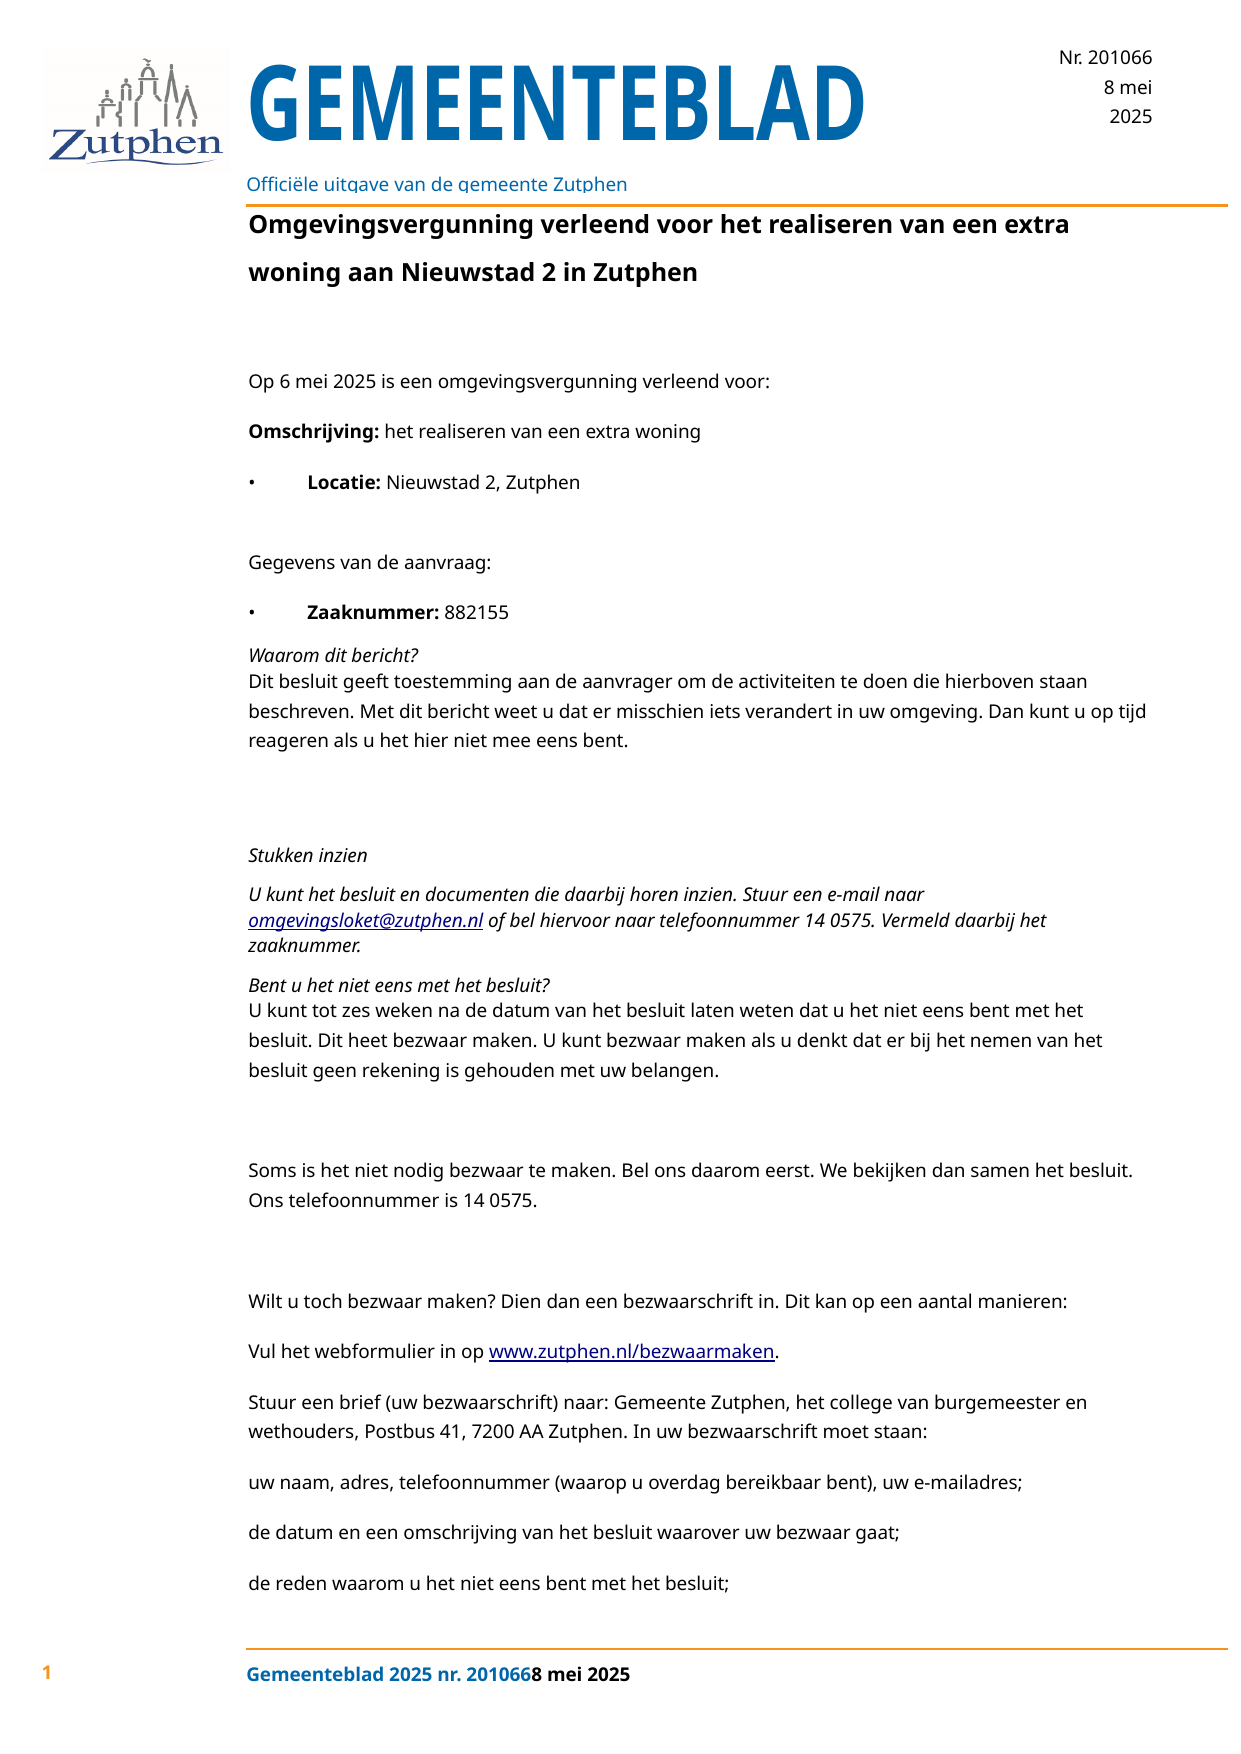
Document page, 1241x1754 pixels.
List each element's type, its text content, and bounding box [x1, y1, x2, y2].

text Bent u het niet eens met het besluit? [248, 972, 1152, 998]
text uw naam, adres, telefoonnummer (waarop u overdag bereikbaar bent), uw e-mailadres; [248, 1469, 1152, 1495]
text Gegevens van de aanvraag: [248, 549, 1152, 575]
text U kunt tot zes weken na de datum van het besluit laten weten dat u het niet eens bent met het besluit. Dit heet bezwaar maken. U kunt bezwaar maken als u denkt dat er bij het nemen van het besluit geen rekening is gehouden met uw belangen. [248, 998, 1152, 1083]
text Op 6 mei 2025 is een omgevingsvergunning verleend voor: [248, 368, 1152, 394]
text Dit besluit geeft toestemming aan de aanvrager om de activiteiten te doen die hierboven staan beschreven. Met dit bericht weet u dat er misschien iets verandert in uw omgeving. Dan kunt u op tijd reageren als u het hier niet mee eens bent. [248, 668, 1152, 753]
list Zaaknummer: 882155 [248, 599, 1152, 625]
text U kunt het besluit en documenten die daarbij horen inzien. Stuur een e-mail naar omgevingsloket@zutphen.nl of bel hiervoor naar telefoonnummer 14 0575. Vermeld daarbij het zaaknummer. [248, 881, 1152, 958]
picture [41, 47, 231, 172]
text de reden waarom u het niet eens bent met het besluit; [248, 1570, 1152, 1596]
text Vul het webformulier in op www.zutphen.nl/bezwaarmaken. [248, 1338, 1152, 1364]
text Soms is het niet nodig bezwaar te maken. Bel ons daarom eerst. We bekijken dan samen het besluit. Ons telefoonnummer is 14 0575. [248, 1158, 1152, 1213]
text Stuur een brief (uw bezwaarschrift) naar: Gemeente Zutphen, het college van burgemeester en wethouders, Postbus 41, 7200 AA Zutphen. In uw bezwaarschrift moet staan: [248, 1389, 1152, 1444]
text Stukken inzien [248, 842, 1152, 868]
text Omgevingsvergunning verleend voor het realiseren van een extra woning aan Nieuwstad 2 in Zutphen [248, 207, 1152, 288]
text Omschrijving: het realiseren van een extra woning [248, 419, 1152, 444]
list Locatie: Nieuwstad 2, Zutphen [248, 469, 1152, 495]
text Wilt u toch bezwaar maken? Dien dan een bezwaarschrift in. Dit kan op een aantal manieren: [248, 1288, 1152, 1314]
text Waarom dit bericht? [248, 643, 1152, 668]
text de datum en een omschrijving van het besluit waarover uw bezwaar gaat; [248, 1519, 1152, 1545]
